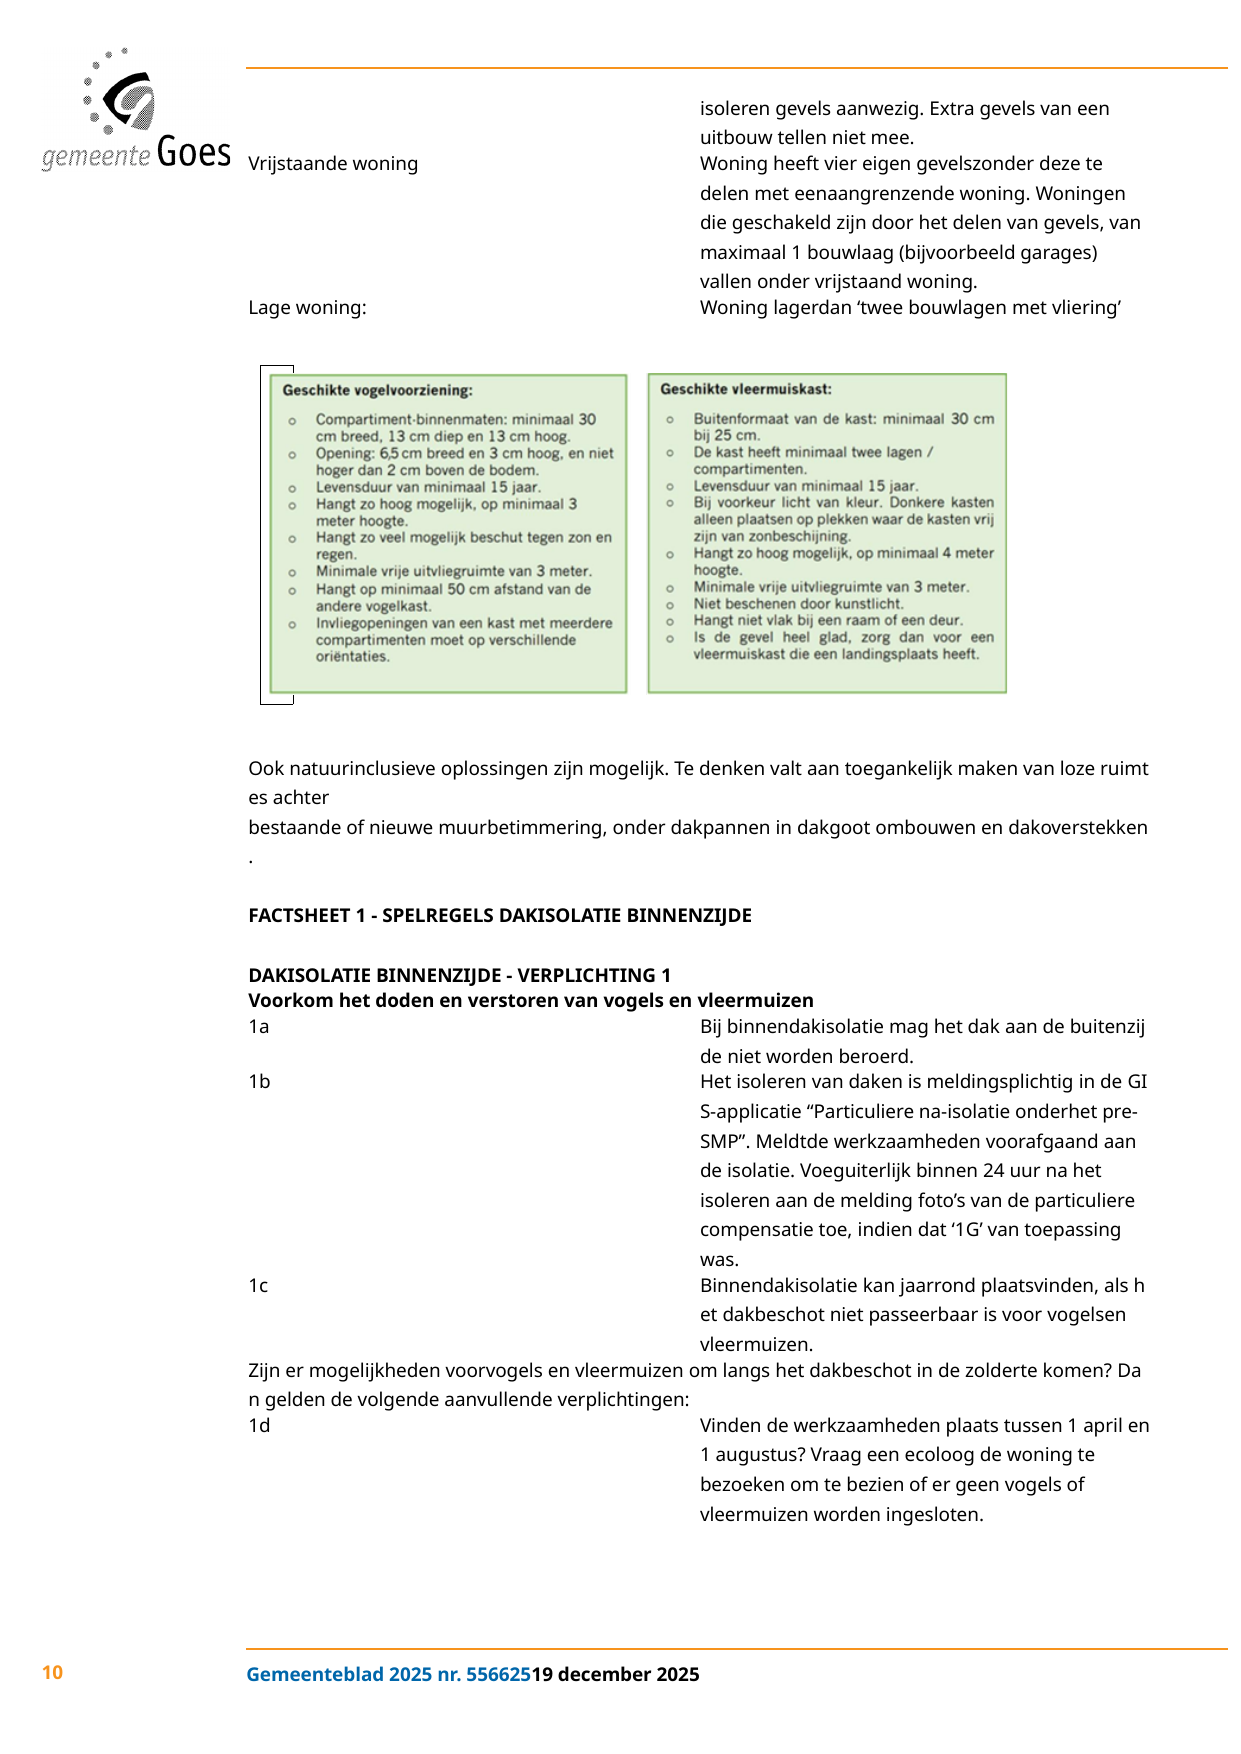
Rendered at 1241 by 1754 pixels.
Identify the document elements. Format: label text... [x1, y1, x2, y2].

table_cell isoleren gevels aanwezig. Extra gevels van een uitbouw tellen niet mee. [700, 95, 1152, 150]
table_cell Het isoleren van daken is meldingsplichtig in de GIS-applicatie “Particuliere na-isolatie onderhet pre- SMP”. Meldtde werkzaamheden voorafgaand aan de isolatie. Voeguiterlijk binnen 24 uur na het isoleren aan de melding foto’s van de particuliere compensatie toe, indien dat ‘1G’ van toepassing was. [700, 1069, 1152, 1272]
picture [41, 47, 231, 172]
table_cell 1b [248, 1069, 700, 1272]
table_header DAKISOLATIE BINNENZIJDE - VERPLICHTING 1 [248, 962, 1152, 988]
table_cell Voorkom het doden en verstoren van vogels en vleermuizen [248, 988, 1152, 1013]
table_cell 1a [248, 1013, 700, 1069]
table_cell Woning heeft vier eigen gevelszonder deze te delen met eenaangrenzende woning. Woningen die geschakeld zijn door het delen van gevels, van maximaal 1 bouwlaag (bijvoorbeeld garages) vallen onder vrijstaand woning. [700, 150, 1152, 294]
table_cell 1c [248, 1272, 700, 1357]
table_cell Woning lagerdan ‘twee bouwlagen met vliering’ [700, 294, 1152, 320]
table_cell Vrijstaande woning [248, 150, 700, 294]
table_cell Vinden de werkzaamheden plaats tussen 1 april en 1 augustus? Vraag een ecoloog de woning te bezoeken om te bezien of er geen vogels of vleermuizen worden ingesloten. [700, 1412, 1152, 1527]
text FACTSHEET 1 - SPELREGELS DAKISOLATIE BINNENZIJDE [248, 903, 1152, 928]
table_cell Zijn er mogelijkheden voorvogels en vleermuizen om langs het dakbeschot in de zolderte komen? Dan gelden de volgende aanvullende verplichtingen: [248, 1357, 1152, 1412]
table_cell [248, 95, 700, 150]
table_cell Binnendakisolatie kan jaarrond plaatsvinden, als het dakbeschot niet passeerbaar is voor vogelsen vleermuizen. [700, 1272, 1152, 1357]
table_cell 1d [248, 1412, 700, 1527]
table_cell Bij binnendakisolatie mag het dak aan de buitenzijde niet worden beroerd. [700, 1013, 1152, 1069]
text Ook natuurinclusieve oplossingen zijn mogelijk. Te denken valt aan toegankelijk maken van loze ruimtes achter bestaande of nieuwe muurbetimmering, onder dakpannen in dakgoot ombouwen en dakoverstekken. [248, 755, 1152, 869]
table_cell Lage woning: [248, 294, 700, 320]
picture [268, 373, 1008, 695]
